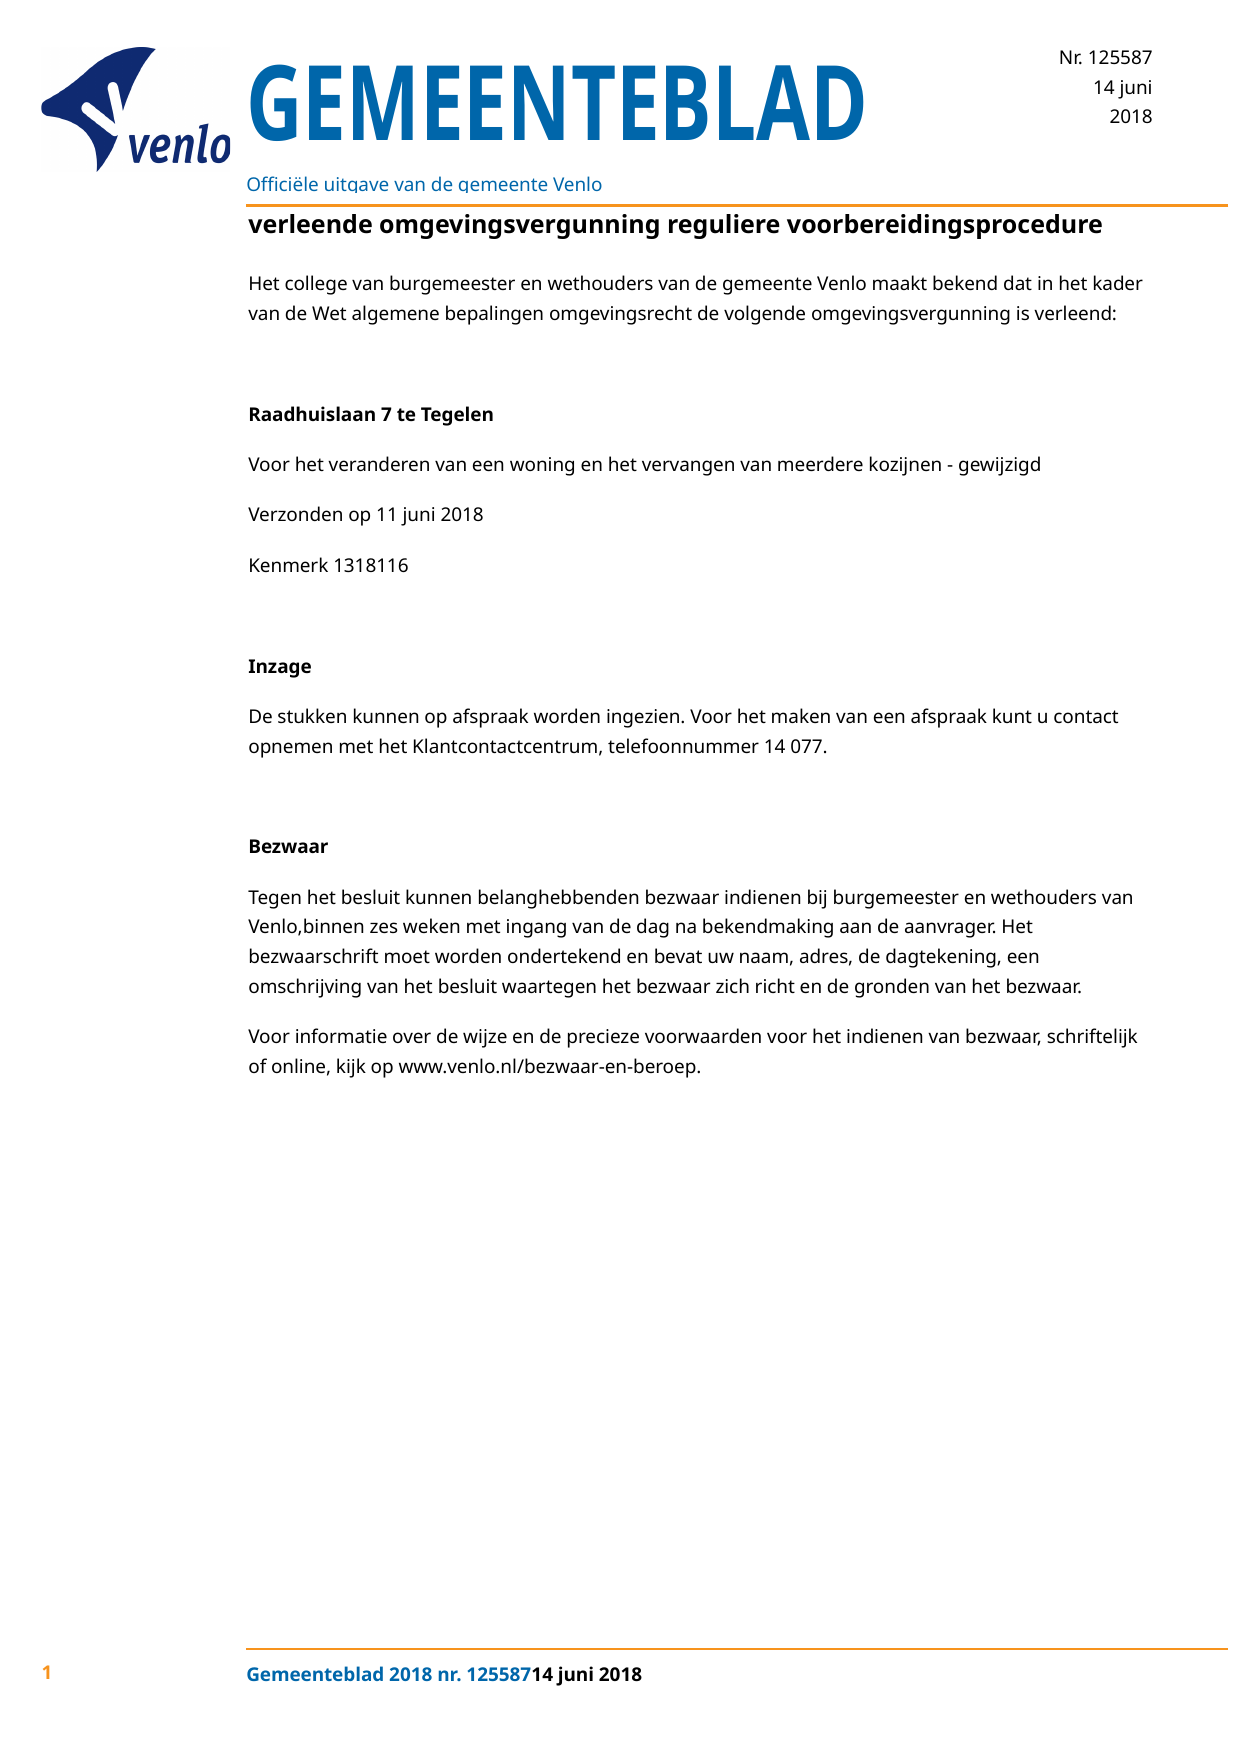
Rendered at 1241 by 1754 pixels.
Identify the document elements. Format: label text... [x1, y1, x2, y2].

text verleende omgevingsvergunning reguliere voorbereidingsprocedure [248, 207, 1152, 241]
text Voor informatie over de wijze en de precieze voorwaarden voor het indienen van bezwaar, schriftelijk of online, kijk op www.venlo.nl/bezwaar-en-beroep. [248, 1023, 1152, 1078]
text Voor het veranderen van een woning en het vervangen van meerdere kozijnen - gewijzigd [248, 451, 1152, 477]
picture [41, 47, 231, 172]
text Kenmerk 1318116 [248, 552, 1152, 578]
text Het college van burgemeester en wethouders van de gemeente Venlo maakt bekend dat in het kader van de Wet algemene bepalingen omgevingsrecht de volgende omgevingsvergunning is verleend: [248, 270, 1152, 326]
text Verzonden op 11 juni 2018 [248, 502, 1152, 527]
text Raadhuislaan 7 te Tegelen [248, 401, 1152, 426]
text Bezwaar [248, 834, 1152, 859]
text De stukken kunnen op afspraak worden ingezien. Voor het maken van een afspraak kunt u contact opnemen met het Klantcontactcentrum, telefoonnummer 14 077. [248, 703, 1152, 758]
text Tegen het besluit kunnen belanghebbenden bezwaar indienen bij burgemeester en wethouders van Venlo,binnen zes weken met ingang van de dag na bekendmaking aan de aanvrager. Het bezwaarschrift moet worden ondertekend en bevat uw naam, adres, de dagtekening, een omschrijving van het besluit waartegen het bezwaar zich richt en de gronden van het bezwaar. [248, 884, 1152, 998]
text Inzage [248, 653, 1152, 678]
